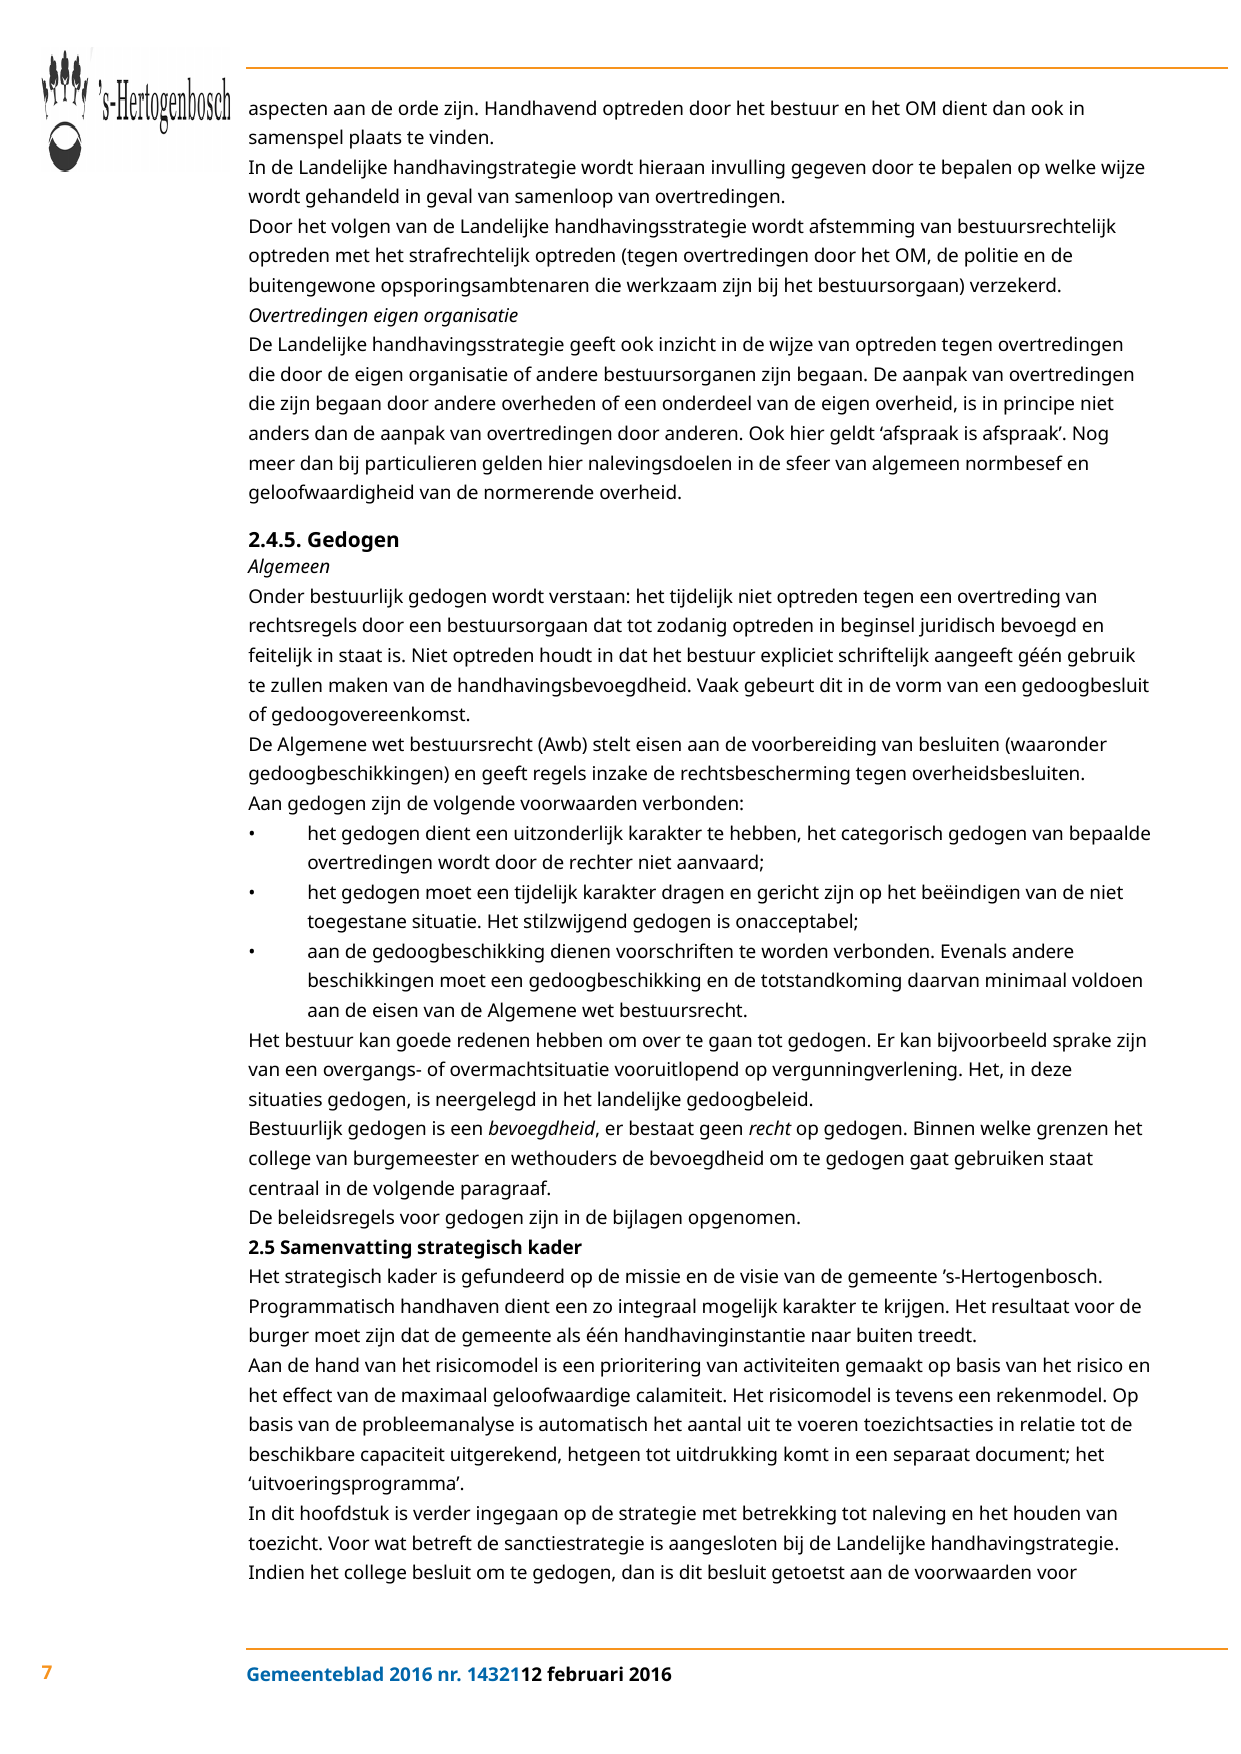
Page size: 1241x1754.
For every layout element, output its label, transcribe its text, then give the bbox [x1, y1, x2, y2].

list het gedogen dient een uitzonderlijk karakter te hebben, het categorisch gedogen van bepaalde overtredingen wordt door de rechter niet aanvaard; [248, 820, 1152, 875]
text Algemeen [248, 553, 1152, 579]
text De beleidsregels voor gedogen zijn in de bijlagen opgenomen. [248, 1204, 1152, 1230]
text De Landelijke handhavingsstrategie geeft ook inzicht in de wijze van optreden tegen overtredingen die door de eigen organisatie of andere bestuursorganen zijn begaan. De aanpak van overtredingen die zijn begaan door andere overheden of een onderdeel van de eigen overheid, is in principe niet anders dan de aanpak van overtredingen door anderen. Ook hier geldt ‘afspraak is afspraak’. Nog meer dan bij particulieren gelden hier nalevingsdoelen in de sfeer van algemeen normbesef en geloofwaardigheid van de normerende overheid. [248, 331, 1152, 505]
text 2.5 Samenvatting strategisch kader [248, 1234, 1152, 1259]
text Aan gedogen zijn de volgende voorwaarden verbonden: [248, 790, 1152, 816]
text Het bestuur kan goede redenen hebben om over te gaan tot gedogen. Er kan bijvoorbeeld sprake zijn van een overgangs- of overmachtsituatie vooruitlopend op vergunningverlening. Het, in deze situaties gedogen, is neergelegd in het landelijke gedoogbeleid. [248, 1027, 1152, 1112]
text Aan de hand van het risicomodel is een prioritering van activiteiten gemaakt op basis van het risico en het effect van de maximaal geloofwaardige calamiteit. Het risicomodel is tevens een rekenmodel. Op basis van de probleemanalyse is automatisch het aantal uit te voeren toezichtsacties in relatie tot de beschikbare capaciteit uitgerekend, hetgeen tot uitdrukking komt in een separaat document; het ‘uitvoeringsprogramma’. [248, 1352, 1152, 1496]
text De Algemene wet bestuursrecht (Awb) stelt eisen aan de voorbereiding van besluiten (waaronder gedoogbeschikkingen) en geeft regels inzake de rechtsbescherming tegen overheidsbesluiten. [248, 731, 1152, 786]
text Het strategisch kader is gefundeerd op de missie en de visie van de gemeente ’s-Hertogenbosch. Programmatisch handhaven dient een zo integraal mogelijk karakter te krijgen. Het resultaat voor de burger moet zijn dat de gemeente als één handhavinginstantie naar buiten treedt. [248, 1263, 1152, 1348]
text 2.4.5. Gedogen [248, 525, 1152, 553]
picture [41, 47, 231, 172]
text Door het volgen van de Landelijke handhavingsstrategie wordt afstemming van bestuursrechtelijk optreden met het strafrechtelijk optreden (tegen overtredingen door het OM, de politie en de buitengewone opsporingsambtenaren die werkzaam zijn bij het bestuursorgaan) verzekerd. [248, 213, 1152, 298]
list aan de gedoogbeschikking dienen voorschriften te worden verbonden. Evenals andere beschikkingen moet een gedoogbeschikking en de totstandkoming daarvan minimaal voldoen aan de eisen van de Algemene wet bestuursrecht. [248, 938, 1152, 1023]
text Onder bestuurlijk gedogen wordt verstaan: het tijdelijk niet optreden tegen een overtreding van rechtsregels door een bestuursorgaan dat tot zodanig optreden in beginsel juridisch bevoegd en feitelijk in staat is. Niet optreden houdt in dat het bestuur expliciet schriftelijk aangeeft géén gebruik te zullen maken van de handhavingsbevoegdheid. Vaak gebeurt dit in de vorm van een gedoogbesluit of gedoogovereenkomst. [248, 583, 1152, 727]
text Bestuurlijk gedogen is een bevoegdheid, er bestaat geen recht op gedogen. Binnen welke grenzen het college van burgemeester en wethouders de bevoegdheid om te gedogen gaat gebruiken staat centraal in de volgende paragraaf. [248, 1116, 1152, 1200]
list het gedogen moet een tijdelijk karakter dragen en gericht zijn op het beëindigen van de niet toegestane situatie. Het stilzwijgend gedogen is onacceptabel; [248, 879, 1152, 934]
text In de Landelijke handhavingstrategie wordt hieraan invulling gegeven door te bepalen op welke wijze wordt gehandeld in geval van samenloop van overtredingen. [248, 154, 1152, 209]
text aspecten aan de orde zijn. Handhavend optreden door het bestuur en het OM dient dan ook in samenspel plaats te vinden. [248, 95, 1152, 150]
text In dit hoofdstuk is verder ingegaan op de strategie met betrekking tot naleving en het houden van toezicht. Voor wat betreft de sanctiestrategie is aangesloten bij de Landelijke handhavingstrategie. Indien het college besluit om te gedogen, dan is dit besluit getoetst aan de voorwaarden voor [248, 1500, 1152, 1585]
text Overtredingen eigen organisatie [248, 302, 1152, 328]
